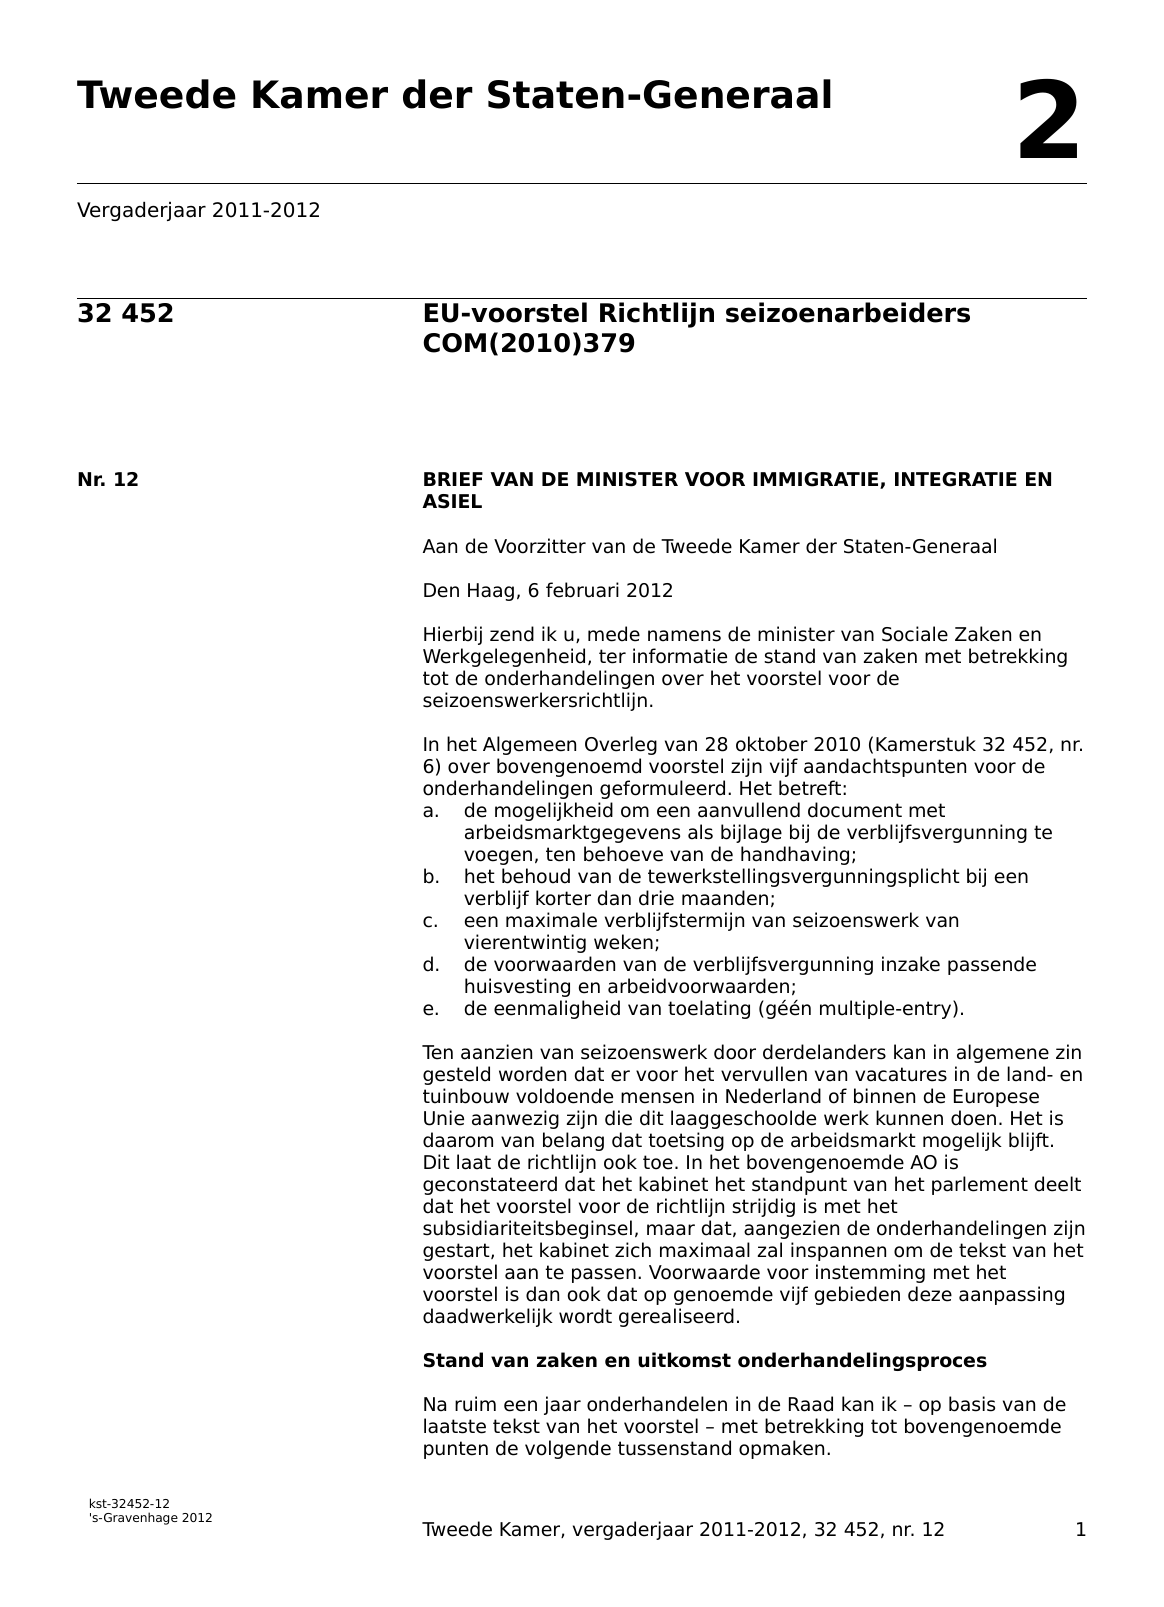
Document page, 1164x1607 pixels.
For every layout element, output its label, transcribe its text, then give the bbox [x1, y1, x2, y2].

subtitle Stand van zaken en uitkomst onderhandelingsproces [422, 1350, 1087, 1372]
text Aan de Voorzitter van de Tweede Kamer der Staten-Generaal [422, 536, 1087, 557]
text 's-Gravenhage 2012 [88, 1511, 323, 1525]
table_header Tweede Kamer der Staten-Generaal [77, 59, 886, 183]
text kst-32452-12 [88, 1497, 323, 1511]
text c. een maximale verblijfstermijn van seizoenswerk van vierentwintig weken; [422, 910, 1087, 954]
text a. de mogelijkheid om een aanvullend document met arbeidsmarktgegevens als bijlage bij de verblijfsvergunning te voegen, ten behoeve van de handhaving; [422, 800, 1087, 866]
text d. de voorwaarden van de verblijfsvergunning inzake passende huisvesting en arbeidvoorwaarden; [422, 954, 1087, 998]
table_cell Vergaderjaar 2011-2012 [77, 184, 1087, 298]
text Na ruim een jaar onderhandelen in de Raad kan ik – op basis van de laatste tekst van het voorstel – met betrekking tot bovengenoemde punten de volgende tussenstand opmaken. [422, 1394, 1087, 1460]
subtitle 32 452 EU-voorstel Richtlijn seizoenarbeiders COM(2010)379 [77, 299, 1087, 358]
text Hierbij zend ik u, mede namens de minister van Sociale Zaken en Werkgelegenheid, ter informatie de stand van zaken met betrekking tot de onderhandelingen over het voorstel voor de seizoenswerkersrichtlijn. [422, 624, 1087, 712]
text e. de eenmaligheid van toelating (géén multiple-entry). [422, 998, 1087, 1020]
subtitle Nr. 12 BRIEF VAN DE MINISTER VOOR IMMIGRATIE, INTEGRATIE EN ASIEL [77, 469, 1087, 513]
text Den Haag, 6 februari 2012 [422, 580, 1087, 602]
text b. het behoud van de tewerkstellingsvergunningsplicht bij een verblijf korter dan drie maanden; [422, 866, 1087, 910]
text In het Algemeen Overleg van 28 oktober 2010 (Kamerstuk 32 452, nr. 6) over bovengenoemd voorstel zijn vijf aandachtspunten voor de onderhandelingen geformuleerd. Het betreft: [422, 734, 1087, 800]
table_header 2 [886, 59, 1087, 183]
text Ten aanzien van seizoenswerk door derdelanders kan in algemene zin gesteld worden dat er voor het vervullen van vacatures in de land- en tuinbouw voldoende mensen in Nederland of binnen de Europese Unie aanwezig zijn die dit laaggeschoolde werk kunnen doen. Het is daarom van belang dat toetsing op de arbeidsmarkt mogelijk blijft. Dit laat de richtlijn ook toe. In het bovengenoemde AO is geconstateerd dat het kabinet het standpunt van het parlement deelt dat het voorstel voor de richtlijn strijdig is met het subsidiariteitsbeginsel, maar dat, aangezien de onderhandelingen zijn gestart, het kabinet zich maximaal zal inspannen om de tekst van het voorstel aan te passen. Voorwaarde voor instemming met het voorstel is dan ook dat op genoemde vijf gebieden deze aanpassing daadwerkelijk wordt gerealiseerd. [422, 1042, 1087, 1328]
